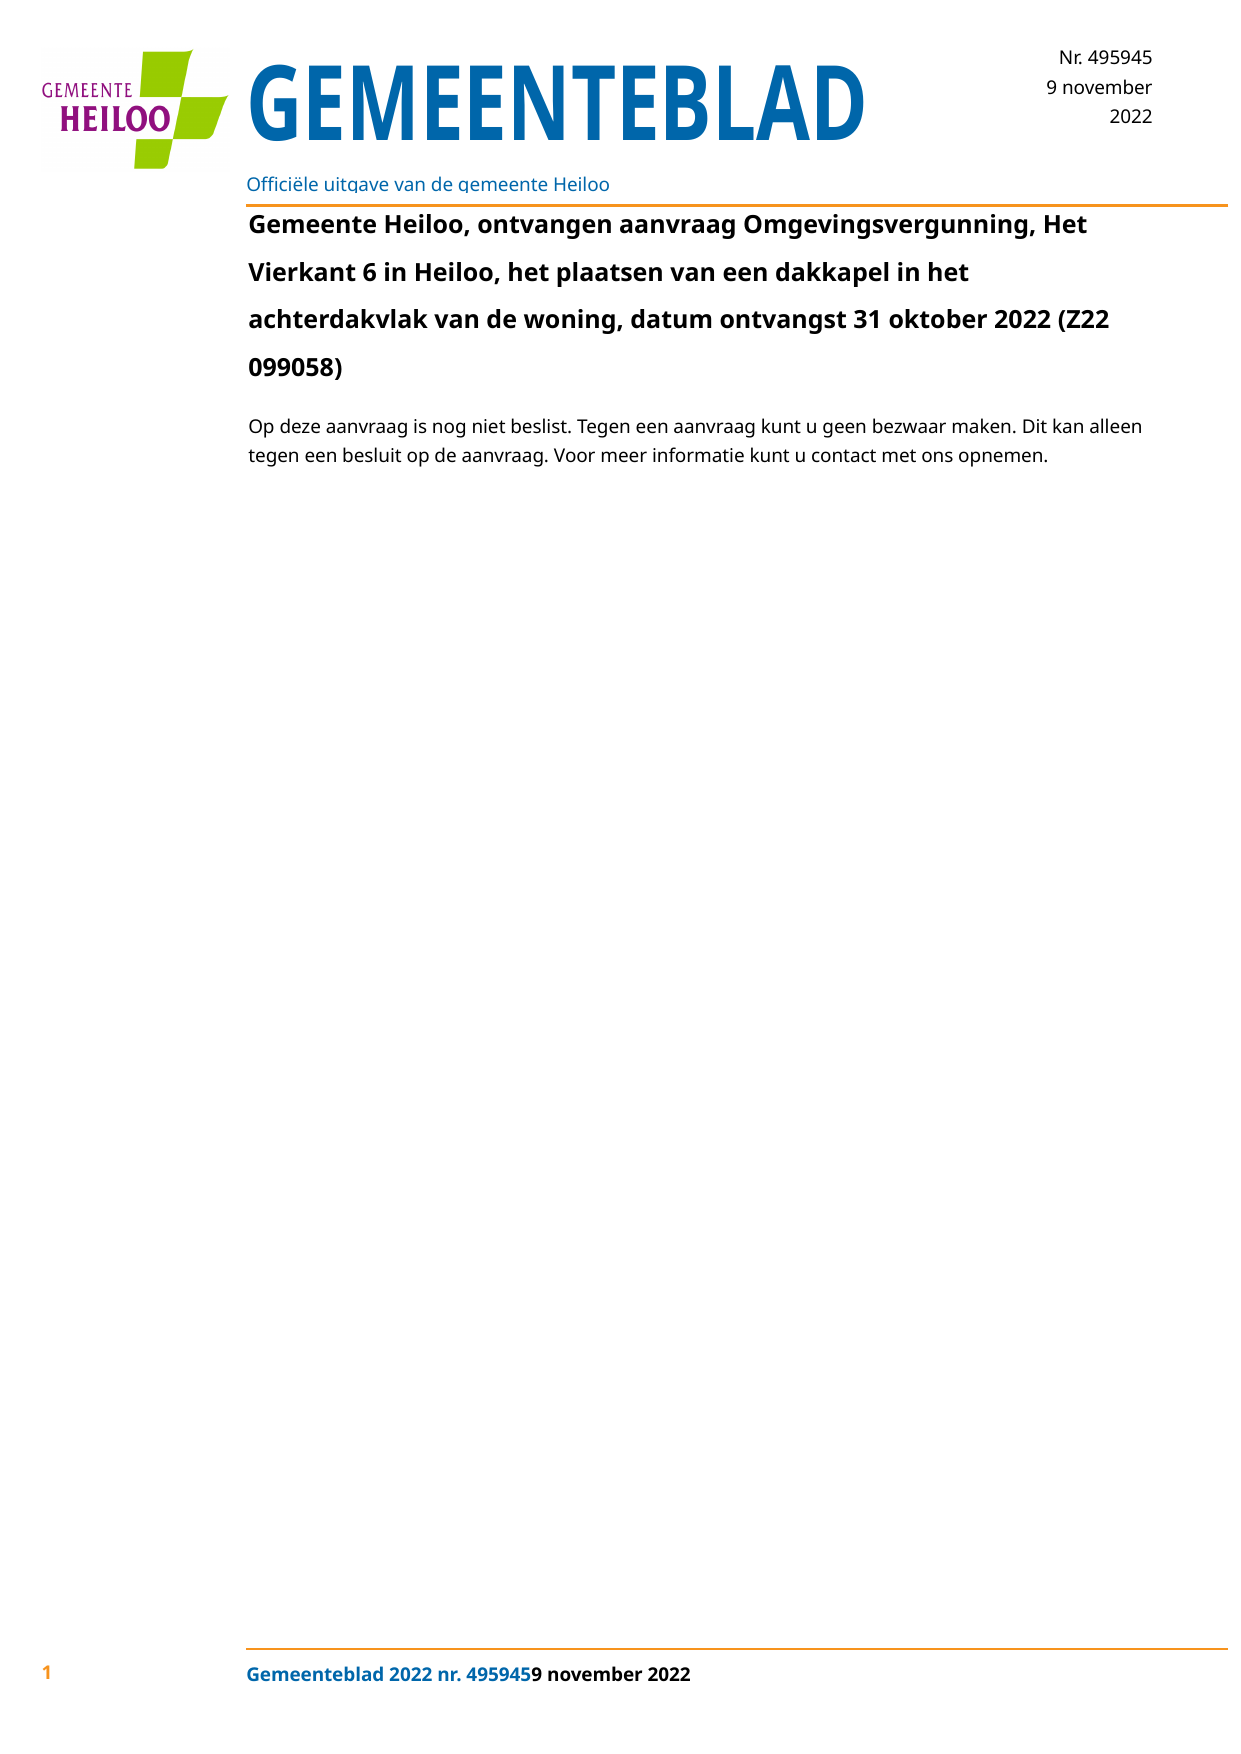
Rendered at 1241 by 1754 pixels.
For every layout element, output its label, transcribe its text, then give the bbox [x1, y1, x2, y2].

picture [41, 47, 231, 172]
text Op deze aanvraag is nog niet beslist. Tegen een aanvraag kunt u geen bezwaar maken. Dit kan alleen tegen een besluit op de aanvraag. Voor meer informatie kunt u contact met ons opnemen. [248, 413, 1152, 468]
text Gemeente Heiloo, ontvangen aanvraag Omgevingsvergunning, Het Vierkant 6 in Heiloo, het plaatsen van een dakkapel in het achterdakvlak van de woning, datum ontvangst 31 oktober 2022 (Z22 099058) [248, 207, 1152, 384]
